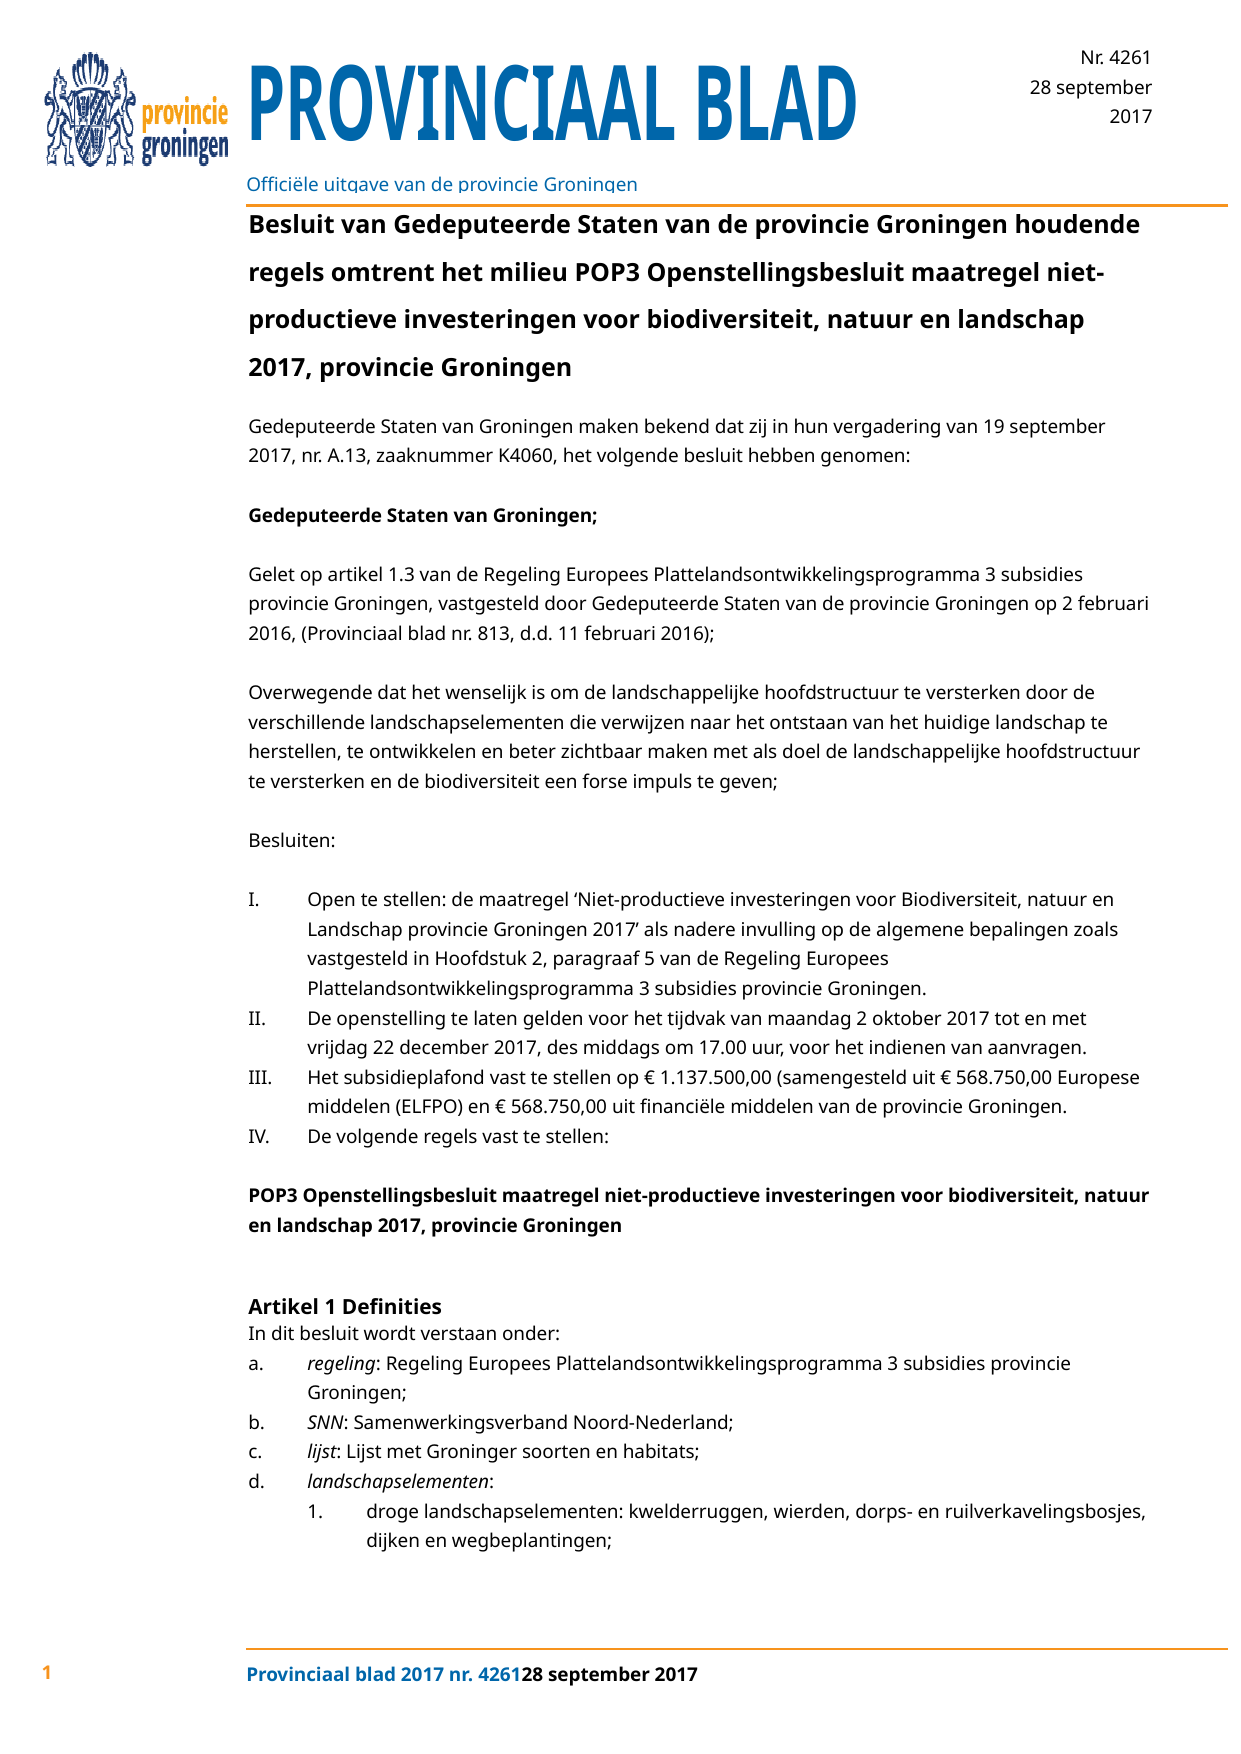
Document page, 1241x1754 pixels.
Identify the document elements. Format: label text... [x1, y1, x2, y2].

text In dit besluit wordt verstaan onder: [248, 1320, 1152, 1346]
list landschapselementen: [248, 1468, 1152, 1494]
text Artikel 1 Definities [248, 1292, 1152, 1320]
text Gedeputeerde Staten van Groningen maken bekend dat zij in hun vergadering van 19 september 2017, nr. A.13, zaaknummer K4060, het volgende besluit hebben genomen: [248, 413, 1152, 468]
list De openstelling te laten gelden voor het tijdvak van maandag 2 oktober 2017 tot en met vrijdag 22 december 2017, des middags om 17.00 uur, voor het indienen van aanvragen. [248, 1005, 1152, 1060]
text Overwegende dat het wenselijk is om de landschappelijke hoofdstructuur te versterken door de verschillende landschapselementen die verwijzen naar het ontstaan van het huidige landschap te herstellen, te ontwikkelen en beter zichtbaar maken met als doel de landschappelijke hoofdstructuur te versterken en de biodiversiteit een forse impuls te geven; [248, 679, 1152, 794]
list droge landschapselementen: kwelderruggen, wierden, dorps- en ruilverkavelingsbosjes, dijken en wegbeplantingen; [307, 1498, 1152, 1553]
list Open te stellen: de maatregel ‘Niet-productieve investeringen voor Biodiversiteit, natuur en Landschap provincie Groningen 2017’ als nadere invulling op de algemene bepalingen zoals vastgesteld in Hoofdstuk 2, paragraaf 5 van de Regeling Europees Plattelandsontwikkelingsprogramma 3 subsidies provincie Groningen. [248, 886, 1152, 1001]
picture [41, 47, 231, 172]
text Gedeputeerde Staten van Groningen; [248, 502, 1152, 528]
list Het subsidieplafond vast te stellen op € 1.137.500,00 (samengesteld uit € 568.750,00 Europese middelen (ELFPO) en € 568.750,00 uit financiële middelen van de provincie Groningen. [248, 1064, 1152, 1119]
text Gelet op artikel 1.3 van de Regeling Europees Plattelandsontwikkelingsprogramma 3 subsidies provincie Groningen, vastgesteld door Gedeputeerde Staten van de provincie Groningen op 2 februari 2016, (Provinciaal blad nr. 813, d.d. 11 februari 2016); [248, 561, 1152, 646]
list lijst: Lijst met Groninger soorten en habitats; [248, 1439, 1152, 1464]
text Besluiten: [248, 827, 1152, 853]
list regeling: Regeling Europees Plattelandsontwikkelingsprogramma 3 subsidies provincie Groningen; [248, 1350, 1152, 1405]
text Besluit van Gedeputeerde Staten van de provincie Groningen houdende regels omtrent het milieu POP3 Openstellingsbesluit maatregel niet-productieve investeringen voor biodiversiteit, natuur en landschap 2017, provincie Groningen [248, 207, 1152, 384]
text POP3 Openstellingsbesluit maatregel niet-productieve investeringen voor biodiversiteit, natuur en landschap 2017, provincie Groningen [248, 1182, 1152, 1238]
list De volgende regels vast te stellen: [248, 1123, 1152, 1149]
list SNN: Samenwerkingsverband Noord-Nederland; [248, 1409, 1152, 1435]
